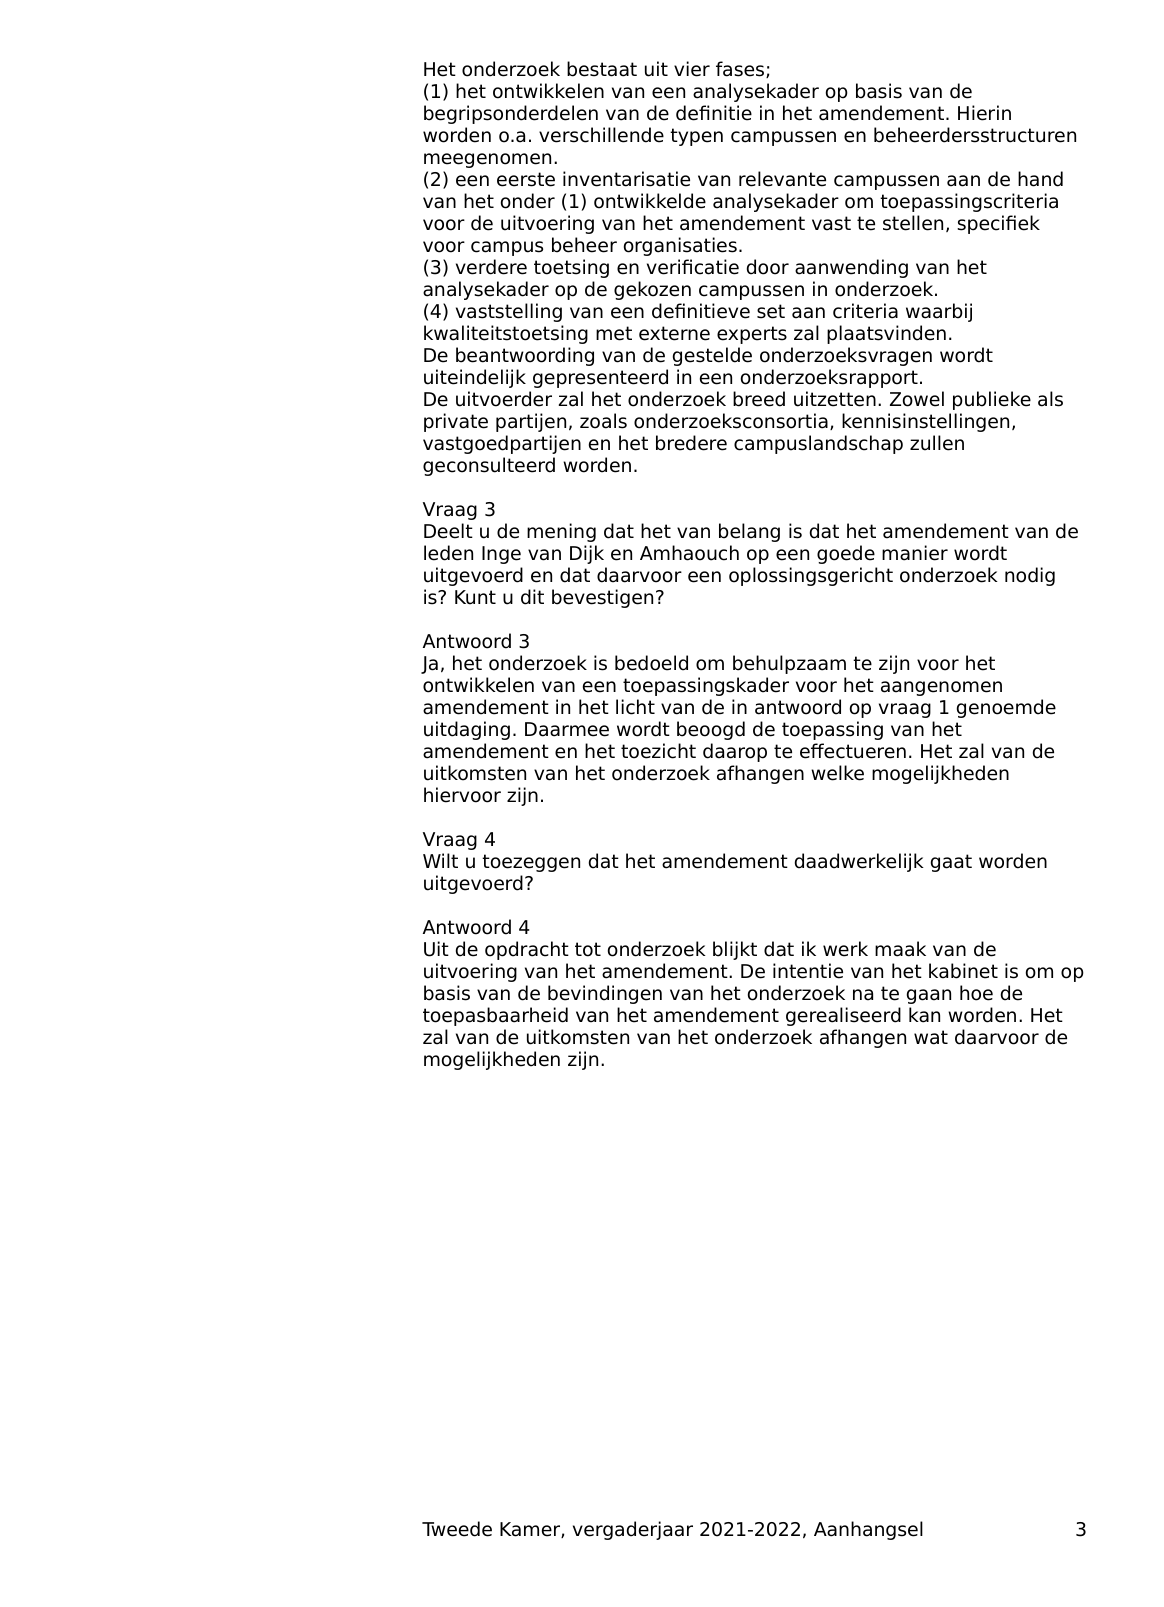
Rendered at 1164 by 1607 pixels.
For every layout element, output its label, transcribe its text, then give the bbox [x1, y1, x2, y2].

text Deelt u de mening dat het van belang is dat het amendement van de leden Inge van Dijk en Amhaouch op een goede manier wordt uitgevoerd en dat daarvoor een oplossingsgericht onderzoek nodig is? Kunt u dit bevestigen? [422, 521, 1087, 609]
text Antwoord 4 [422, 917, 1087, 939]
text Antwoord 3 [422, 631, 1087, 653]
text De uitvoerder zal het onderzoek breed uitzetten. Zowel publieke als private partijen, zoals onderzoeksconsortia, kennisinstellingen, vastgoedpartijen en het bredere campuslandschap zullen geconsulteerd worden. [422, 389, 1087, 477]
text Wilt u toezeggen dat het amendement daadwerkelijk gaat worden uitgevoerd? [422, 851, 1087, 895]
text Uit de opdracht tot onderzoek blijkt dat ik werk maak van de uitvoering van het amendement. De intentie van het kabinet is om op basis van de bevindingen van het onderzoek na te gaan hoe de toepasbaarheid van het amendement gerealiseerd kan worden. Het zal van de uitkomsten van het onderzoek afhangen wat daarvoor de mogelijkheden zijn. [422, 939, 1087, 1071]
text De beantwoording van de gestelde onderzoeksvragen wordt uiteindelijk gepresenteerd in een onderzoeksrapport. [422, 345, 1087, 389]
text (2) een eerste inventarisatie van relevante campussen aan de hand van het onder (1) ontwikkelde analysekader om toepassingscriteria voor de uitvoering van het amendement vast te stellen, specifiek voor campus beheer organisaties. [422, 169, 1087, 257]
text (3) verdere toetsing en verificatie door aanwending van het analysekader op de gekozen campussen in onderzoek. [422, 257, 1087, 301]
text (1) het ontwikkelen van een analysekader op basis van de begripsonderdelen van de definitie in het amendement. Hierin worden o.a. verschillende typen campussen en beheerdersstructuren meegenomen. [422, 81, 1087, 169]
text Ja, het onderzoek is bedoeld om behulpzaam te zijn voor het ontwikkelen van een toepassingskader voor het aangenomen amendement in het licht van de in antwoord op vraag 1 genoemde uitdaging. Daarmee wordt beoogd de toepassing van het amendement en het toezicht daarop te effectueren. Het zal van de uitkomsten van het onderzoek afhangen welke mogelijkheden hiervoor zijn. [422, 653, 1087, 807]
text Vraag 4 [422, 829, 1087, 851]
text Het onderzoek bestaat uit vier fases; [422, 59, 1087, 81]
text (4) vaststelling van een definitieve set aan criteria waarbij kwaliteitstoetsing met externe experts zal plaatsvinden. [422, 301, 1087, 345]
text Vraag 3 [422, 499, 1087, 521]
